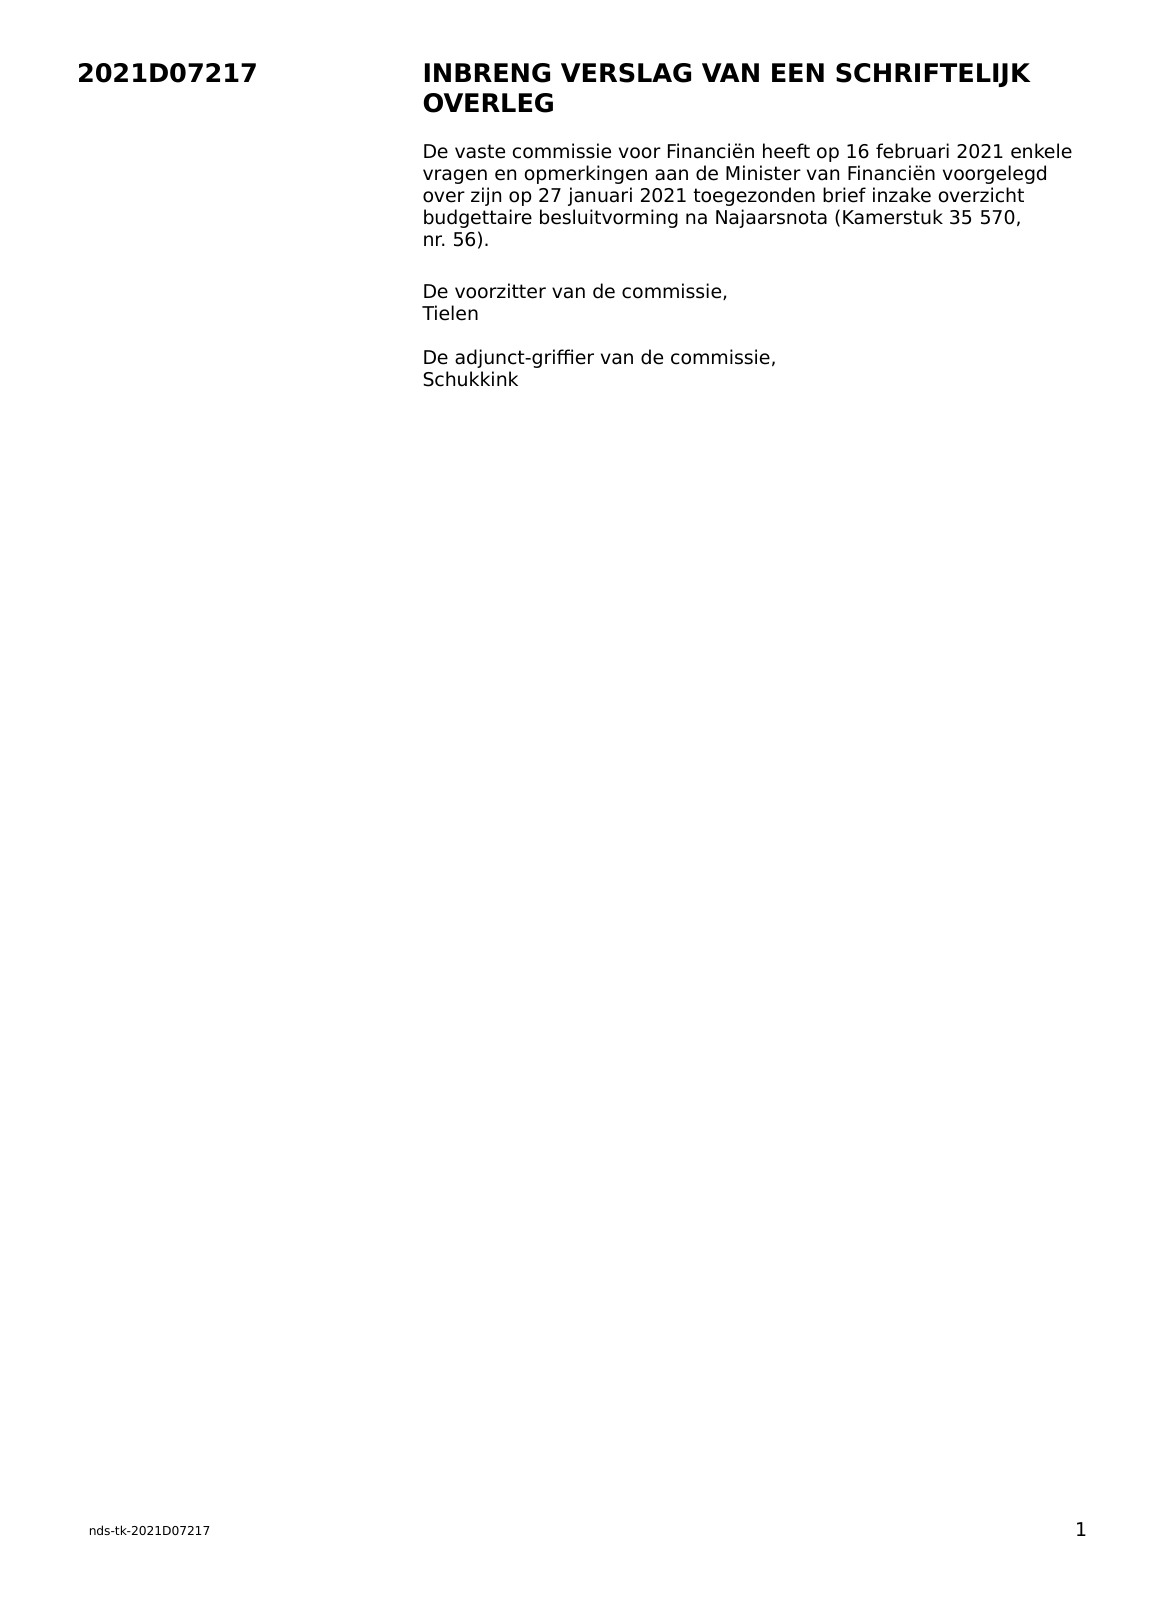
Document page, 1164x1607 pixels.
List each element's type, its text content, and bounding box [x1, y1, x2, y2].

text De vaste commissie voor Financiën heeft op 16 februari 2021 enkele vragen en opmerkingen aan de Minister van Financiën voorgelegd over zijn op 27 januari 2021 toegezonden brief inzake overzicht budgettaire besluitvorming na Najaarsnota (Kamerstuk 35 570, nr. 56). [422, 141, 1087, 251]
text 2021D07217 INBRENG VERSLAG VAN EEN SCHRIFTELIJK OVERLEG [77, 59, 1087, 118]
text nds-tk-2021D07217 [88, 1524, 323, 1538]
text De voorzitter van de commissie, Tielen [422, 281, 1087, 324]
text De adjunct-griffier van de commissie, Schukkink [422, 347, 1087, 391]
